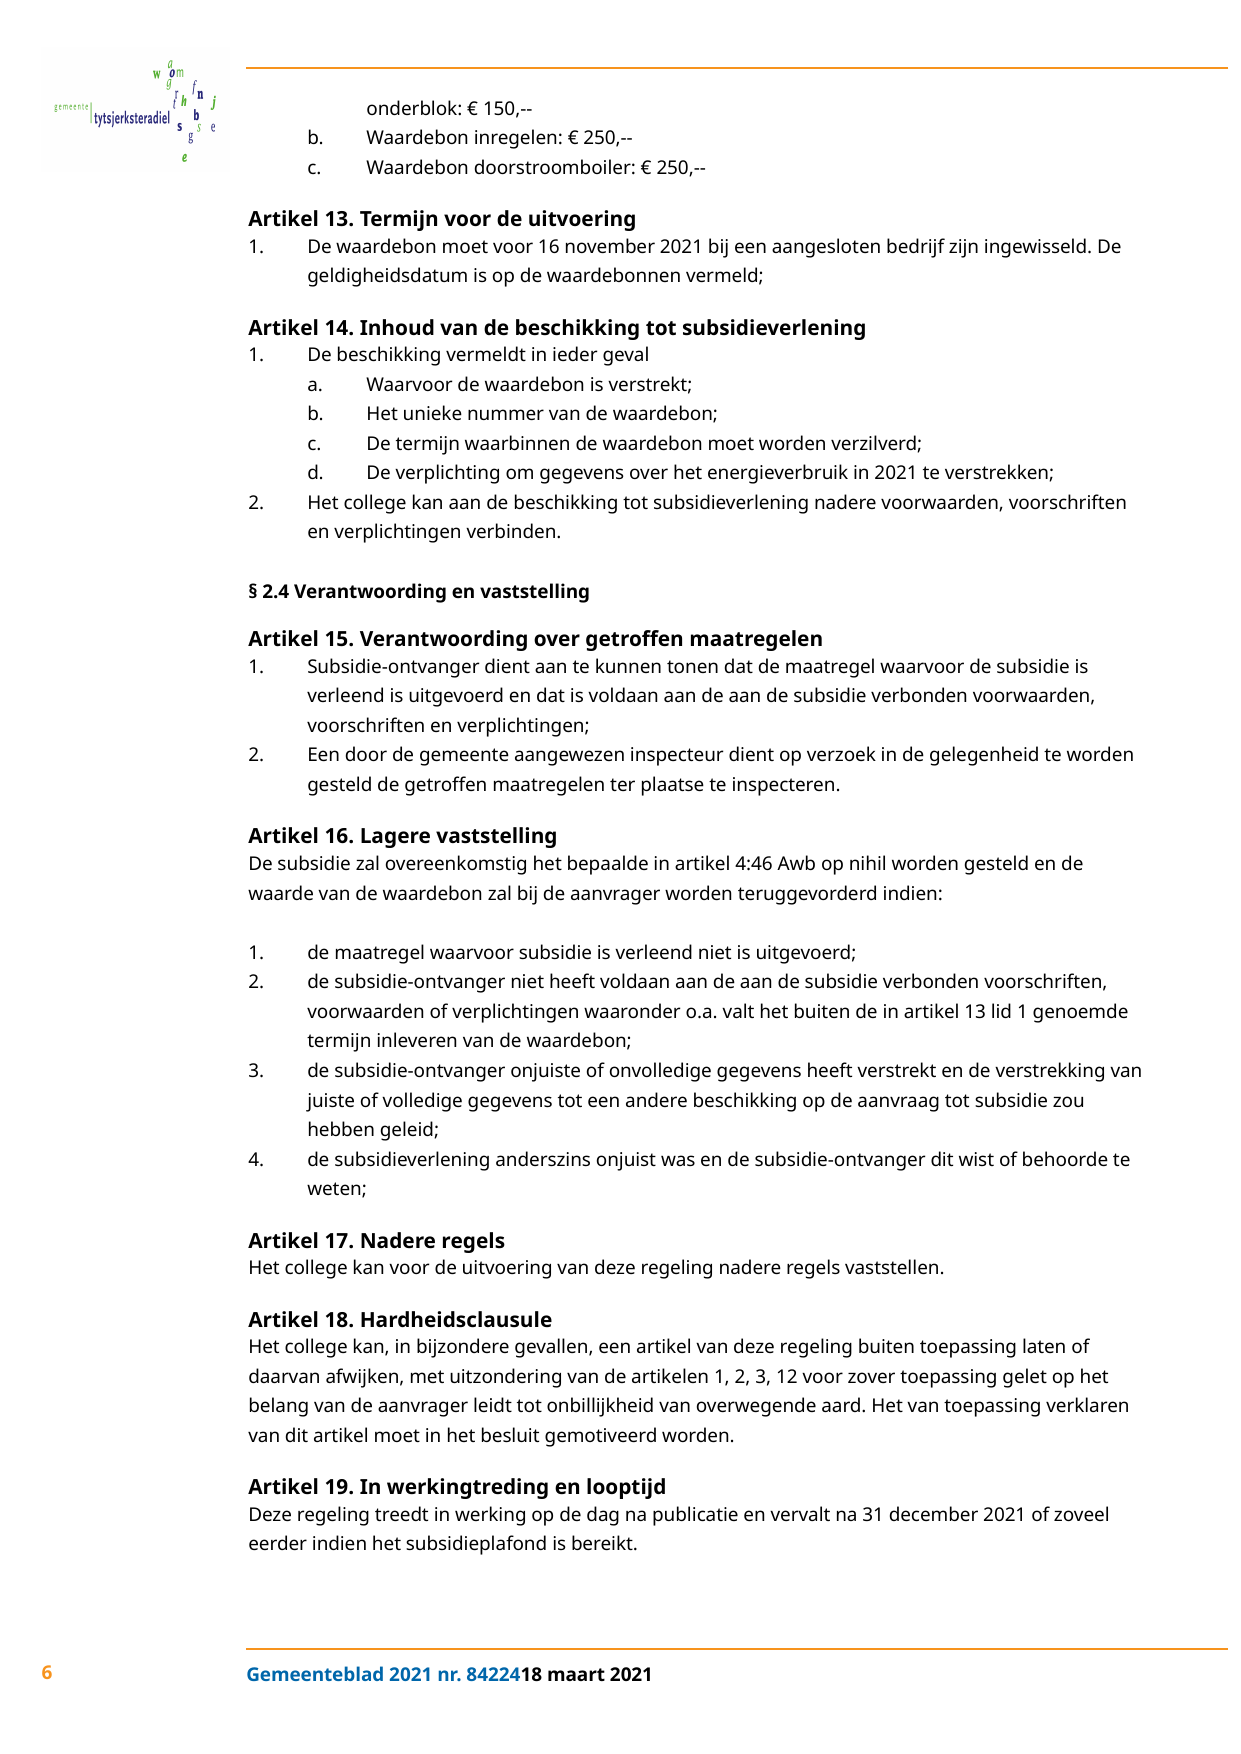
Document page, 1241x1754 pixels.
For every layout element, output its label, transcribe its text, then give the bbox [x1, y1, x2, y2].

list Waardebon inregelen: € 250,-- [307, 124, 1152, 150]
list De waardebon moet voor 16 november 2021 bij een aangesloten bedrijf zijn ingewisseld. De geldigheidsdatum is op de waardebonnen vermeld; [248, 233, 1152, 288]
text Artikel 13. Termijn voor de uitvoering [248, 204, 1152, 233]
list Waardebon doorstroomboiler: € 250,-- [307, 154, 1152, 180]
text Het college kan voor de uitvoering van deze regeling nadere regels vaststellen. [248, 1254, 1152, 1280]
list de subsidie-ontvanger niet heeft voldaan aan de aan de subsidie verbonden voorschriften, voorwaarden of verplichtingen waaronder o.a. valt het buiten de in artikel 13 lid 1 genoemde termijn inleveren van de waardebon; [248, 968, 1152, 1053]
list De verplichting om gegevens over het energieverbruik in 2021 te verstrekken; [307, 459, 1152, 485]
list Een door de gemeente aangewezen inspecteur dient op verzoek in de gelegenheid te worden gesteld de getroffen maatregelen ter plaatse te inspecteren. [248, 742, 1152, 797]
text Artikel 14. Inhoud van de beschikking tot subsidieverlening [248, 313, 1152, 341]
picture [41, 47, 231, 172]
text Artikel 16. Lagere vaststelling [248, 822, 1152, 850]
list de maatregel waarvoor subsidie is verleend niet is uitgevoerd; [248, 939, 1152, 964]
list De beschikking vermeldt in ieder geval [248, 341, 1152, 367]
text Artikel 18. Hardheidsclausule [248, 1305, 1152, 1333]
list De termijn waarbinnen de waardebon moet worden verzilverd; [307, 430, 1152, 456]
list Het unieke nummer van de waardebon; [307, 400, 1152, 426]
text Artikel 15. Verantwoording over getroffen maatregelen [248, 624, 1152, 653]
text Artikel 17. Nadere regels [248, 1226, 1152, 1254]
text Artikel 19. In werkingtreding en looptijd [248, 1472, 1152, 1501]
text De subsidie zal overeenkomstig het bepaalde in artikel 4:46 Awb op nihil worden gesteld en de waarde van de waardebon zal bij de aanvrager worden teruggevorderd indien: [248, 850, 1152, 905]
list Waarvoor de waardebon is verstrekt; [307, 371, 1152, 397]
list de subsidieverlening anderszins onjuist was en de subsidie-ontvanger dit wist of behoorde te weten; [248, 1146, 1152, 1201]
text § 2.4 Verantwoording en vaststelling [248, 578, 1152, 604]
text Deze regeling treedt in werking op de dag na publicatie en vervalt na 31 december 2021 of zoveel eerder indien het subsidieplafond is bereikt. [248, 1501, 1152, 1556]
list Het college kan aan de beschikking tot subsidieverlening nadere voorwaarden, voorschriften en verplichtingen verbinden. [248, 489, 1152, 544]
list Subsidie-ontvanger dient aan te kunnen tonen dat de maatregel waarvoor de subsidie is verleend is uitgevoerd en dat is voldaan aan de aan de subsidie verbonden voorwaarden, voorschriften en verplichtingen; [248, 653, 1152, 738]
list onderblok: € 150,-- [307, 95, 1152, 121]
list de subsidie-ontvanger onjuiste of onvolledige gegevens heeft verstrekt en de verstrekking van juiste of volledige gegevens tot een andere beschikking op de aanvraag tot subsidie zou hebben geleid; [248, 1057, 1152, 1142]
text Het college kan, in bijzondere gevallen, een artikel van deze regeling buiten toepassing laten of daarvan afwijken, met uitzondering van de artikelen 1, 2, 3, 12 voor zover toepassing gelet op het belang van de aanvrager leidt tot onbillijkheid van overwegende aard. Het van toepassing verklaren van dit artikel moet in het besluit gemotiveerd worden. [248, 1333, 1152, 1448]
